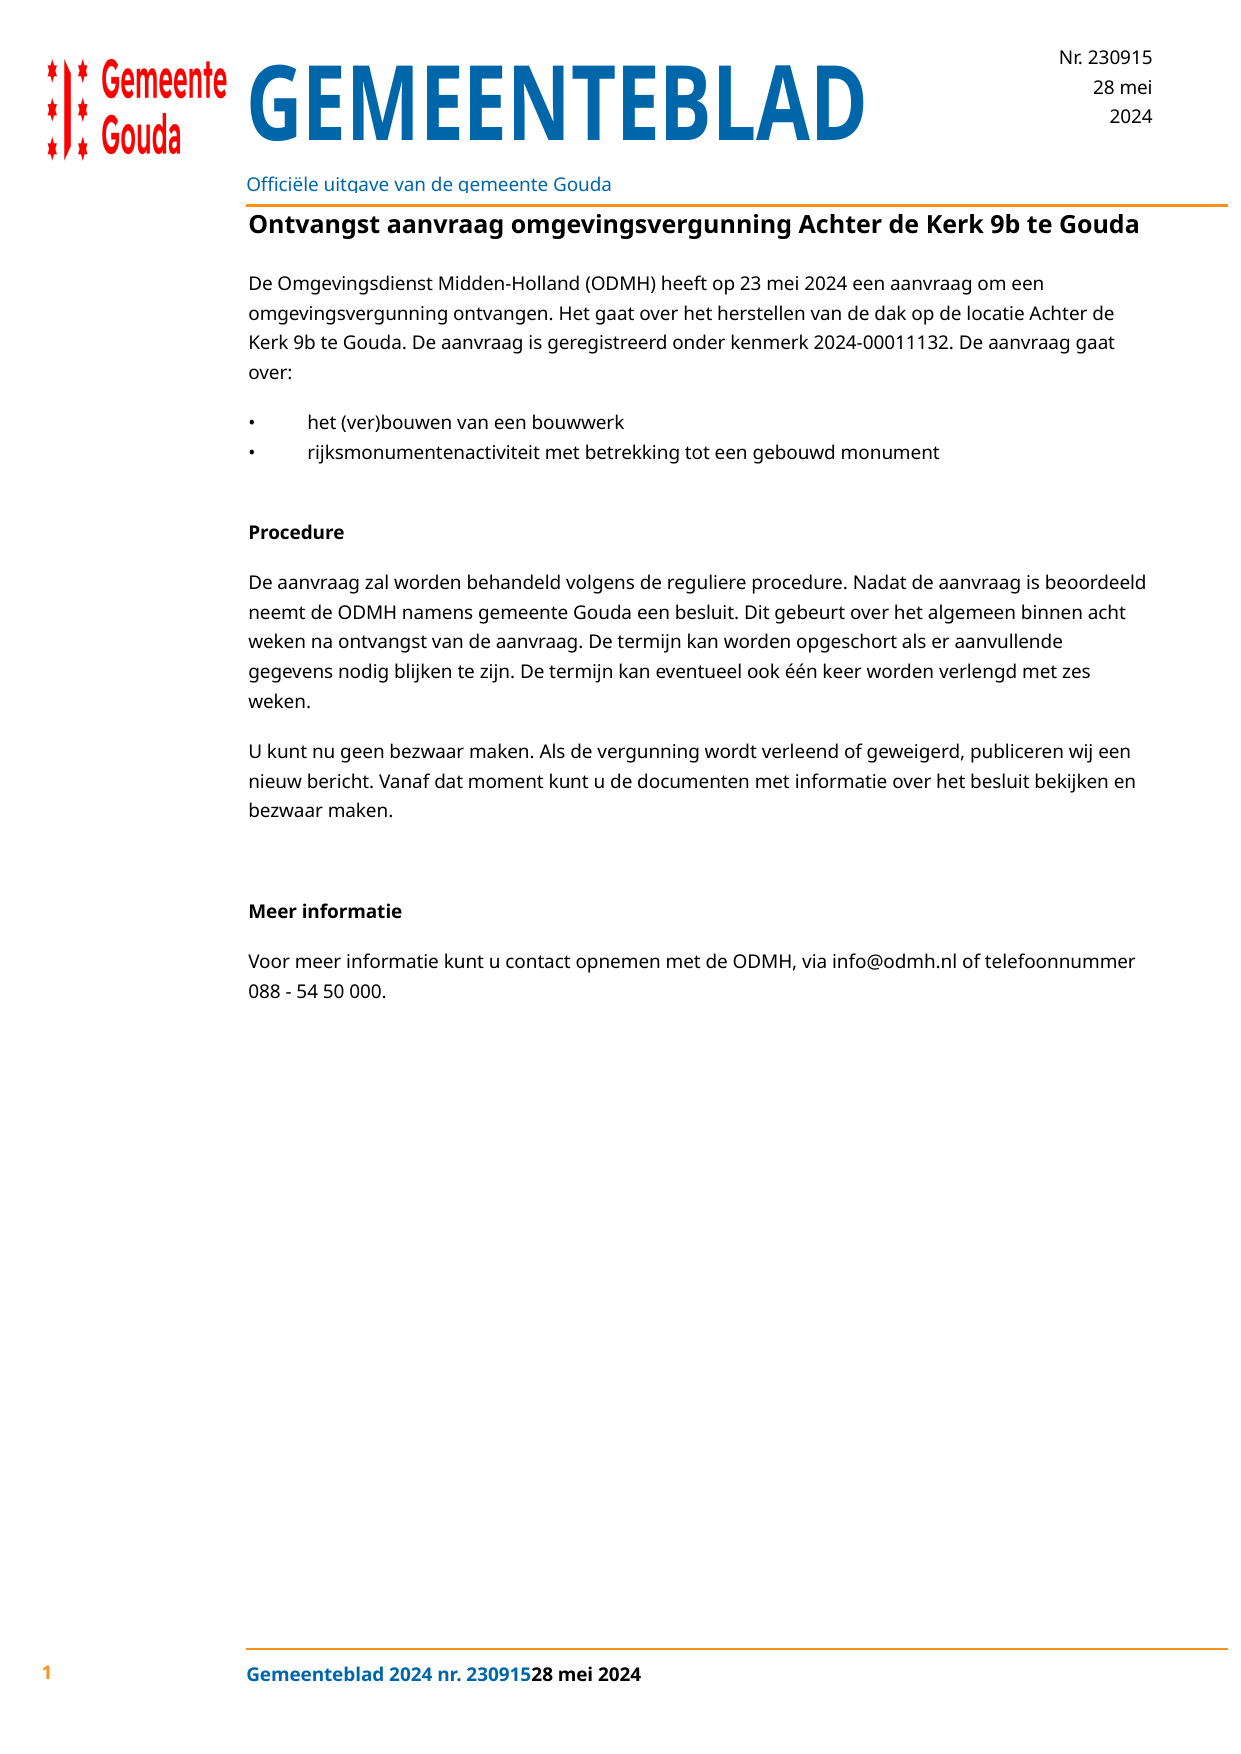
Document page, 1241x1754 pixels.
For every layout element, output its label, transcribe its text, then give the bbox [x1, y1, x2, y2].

text Ontvangst aanvraag omgevingsvergunning Achter de Kerk 9b te Gouda [248, 207, 1152, 241]
picture [41, 47, 231, 172]
text Procedure [248, 519, 1152, 545]
list het (ver)bouwen van een bouwwerk [248, 409, 1152, 435]
text De aanvraag zal worden behandeld volgens de reguliere procedure. Nadat de aanvraag is beoordeeld neemt de ODMH namens gemeente Gouda een besluit. Dit gebeurt over het algemeen binnen acht weken na ontvangst van de aanvraag. De termijn kan worden opgeschort als er aanvullende gegevens nodig blijken te zijn. De termijn kan eventueel ook één keer worden verlengd met zes weken. [248, 569, 1152, 713]
text U kunt nu geen bezwaar maken. Als de vergunning wordt verleend of geweigerd, publiceren wij een nieuw bericht. Vanaf dat moment kunt u de documenten met informatie over het besluit bekijken en bezwaar maken. [248, 738, 1152, 823]
text De Omgevingsdienst Midden-Holland (ODMH) heeft op 23 mei 2024 een aanvraag om een omgevingsvergunning ontvangen. Het gaat over het herstellen van de dak op de locatie Achter de Kerk 9b te Gouda. De aanvraag is geregistreerd onder kenmerk 2024-00011132. De aanvraag gaat over: [248, 270, 1152, 385]
list rijksmonumentenactiviteit met betrekking tot een gebouwd monument [248, 439, 1152, 465]
text Meer informatie [248, 898, 1152, 924]
text Voor meer informatie kunt u contact opnemen met de ODMH, via info@odmh.nl of telefoonnummer 088 - 54 50 000. [248, 949, 1152, 1004]
